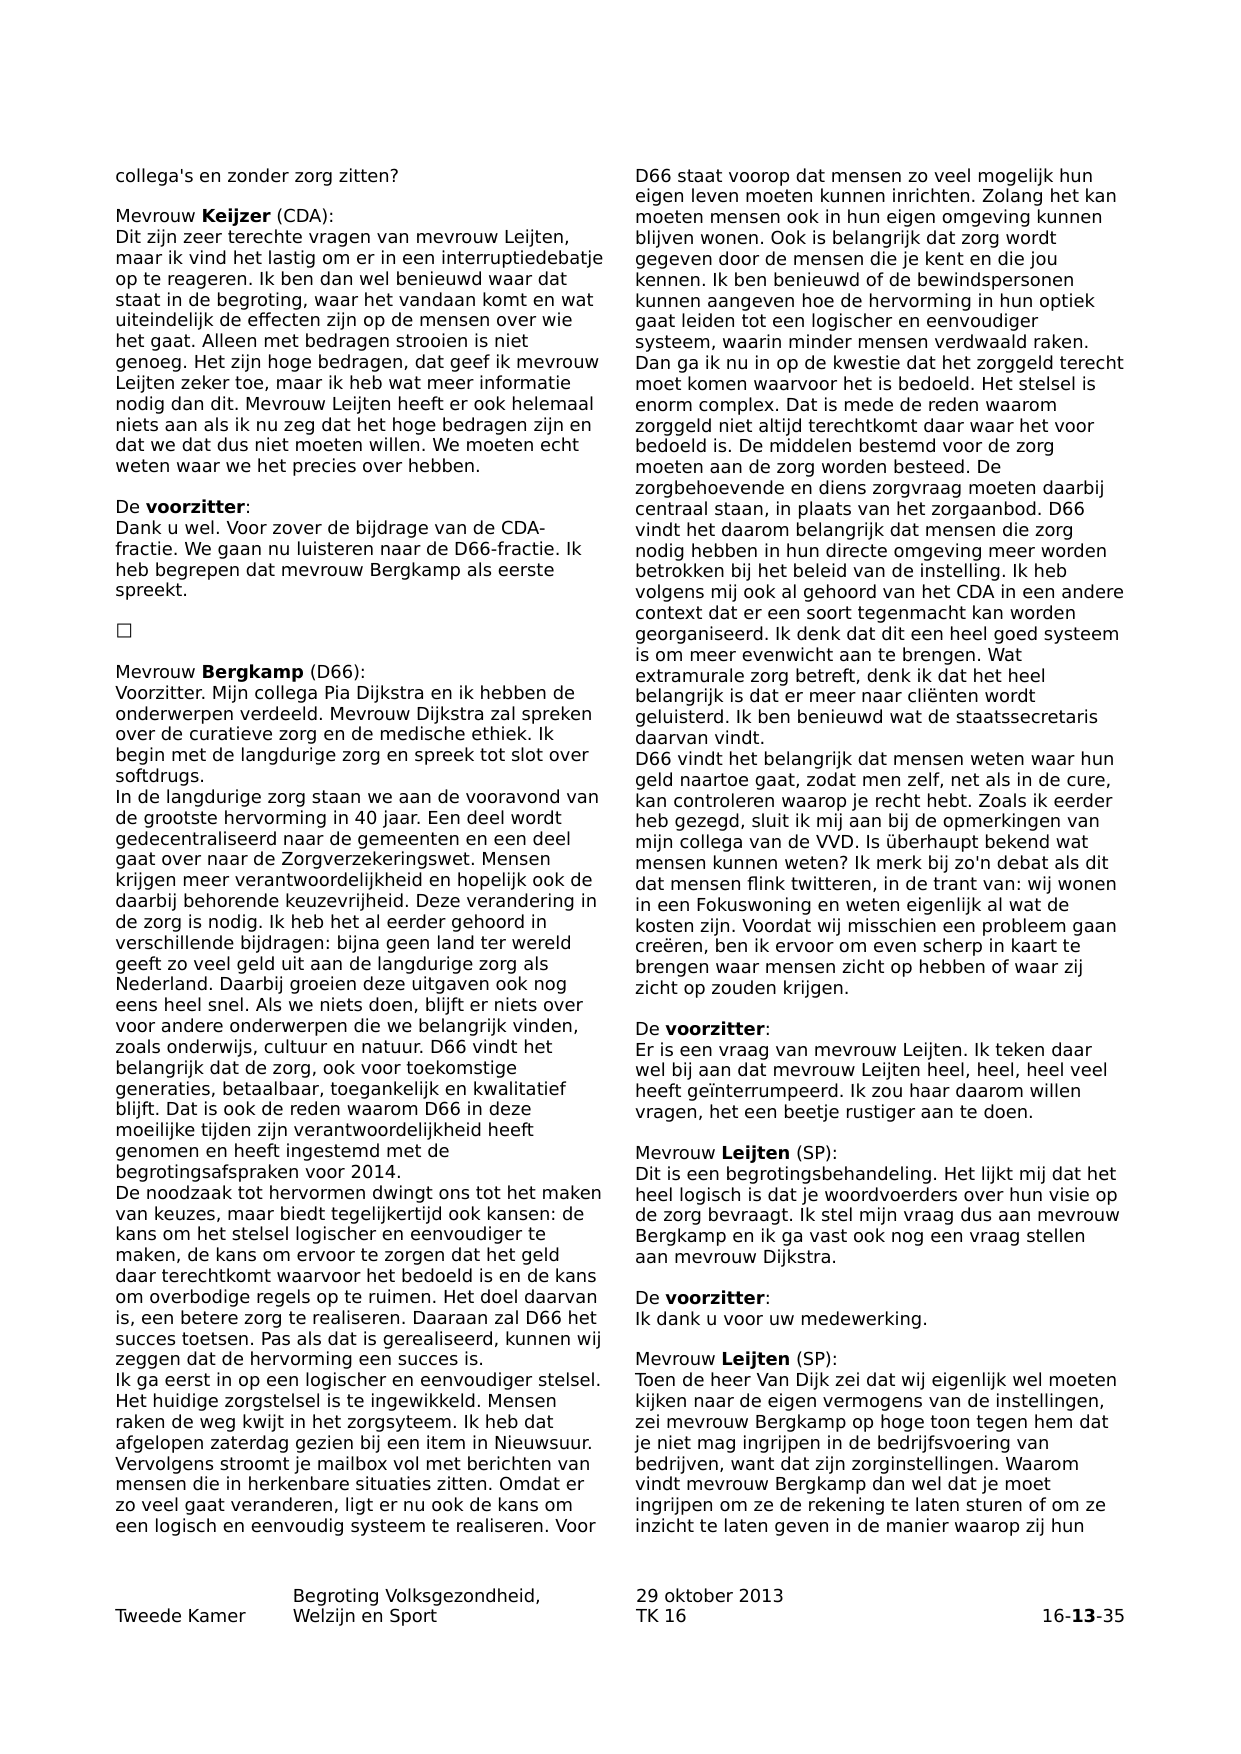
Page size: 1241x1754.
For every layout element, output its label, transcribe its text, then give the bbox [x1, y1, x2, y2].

text D66 vindt het belangrijk dat mensen weten waar hun geld naartoe gaat, zodat men zelf, net als in de cure, kan controleren waarop je recht hebt. Zoals ik eerder heb gezegd, sluit ik mij aan bij de opmerkingen van mijn collega van de VVD. Is überhaupt bekend wat mensen kunnen weten? Ik merk bij zo'n debat als dit dat mensen flink twitteren, in de trant van: wij wonen in een Fokuswoning en weten eigenlijk al wat de kosten zijn. Voordat wij misschien een probleem gaan creëren, ben ik ervoor om even scherp in kaart te brengen waar mensen zicht op hebben of waar zij zicht op zouden krijgen. [635, 749, 1125, 999]
text collega's en zonder zorg zitten? [115, 165, 605, 186]
text Dan ga ik nu in op de kwestie dat het zorggeld terecht moet komen waarvoor het is bedoeld. Het stelsel is enorm complex. Dat is mede de reden waarom zorggeld niet altijd terechtkomt daar waar het voor bedoeld is. De middelen bestemd voor de zorg moeten aan de zorg worden besteed. De zorgbehoevende en diens zorgvraag moeten daarbij centraal staan, in plaats van het zorgaanbod. D66 vindt het daarom belangrijk dat mensen die zorg nodig hebben in hun directe omgeving meer worden betrokken bij het beleid van de instelling. Ik heb volgens mij ook al gehoord van het CDA in een andere context dat er een soort tegenmacht kan worden georganiseerd. Ik denk dat dit een heel goed systeem is om meer evenwicht aan te brengen. Wat extramurale zorg betreft, denk ik dat het heel belangrijk is dat er meer naar cliënten wordt geluisterd. Ik ben benieuwd wat de staatssecretaris daarvan vindt. [635, 353, 1125, 749]
text Dit zijn zeer terechte vragen van mevrouw Leijten, maar ik vind het lastig om er in een interruptiedebatje op te reageren. Ik ben dan wel benieuwd waar dat staat in de begroting, waar het vandaan komt en wat uiteindelijk de effecten zijn op de mensen over wie het gaat. Alleen met bedragen strooien is niet genoeg. Het zijn hoge bedragen, dat geef ik mevrouw Leijten zeker toe, maar ik heb wat meer informatie nodig dan dit. Mevrouw Leijten heeft er ook helemaal niets aan als ik nu zeg dat het hoge bedragen zijn en dat we dat dus niet moeten willen. We moeten echt weten waar we het precies over hebben. [115, 227, 605, 477]
text De voorzitter: [635, 1288, 1125, 1308]
text Mevrouw Leijten (SP): [635, 1143, 1125, 1163]
text Dank u wel. Voor zover de bijdrage van de CDA-fractie. We gaan nu luisteren naar de D66-fractie. Ik heb begrepen dat mevrouw Bergkamp als eerste spreekt. [115, 518, 605, 601]
text Toen de heer Van Dijk zei dat wij eigenlijk wel moeten kijken naar de eigen vermogens van de instellingen, zei mevrouw Bergkamp op hoge toon tegen hem dat je niet mag ingrijpen in de bedrijfsvoering van bedrijven, want dat zijn zorginstellingen. Waarom vindt mevrouw Bergkamp dan wel dat je moet ingrijpen om ze de rekening te laten sturen of om ze inzicht te laten geven in de manier waarop zij hun [635, 1370, 1125, 1537]
text De noodzaak tot hervormen dwingt ons tot het maken van keuzes, maar biedt tegelijkertijd ook kansen: de kans om het stelsel logischer en eenvoudiger te maken, de kans om ervoor te zorgen dat het geld daar terechtkomt waarvoor het bedoeld is en de kans om overbodige regels op te ruimen. Het doel daarvan is, een betere zorg te realiseren. Daaraan zal D66 het succes toetsen. Pas als dat is gerealiseerd, kunnen wij zeggen dat de hervorming een succes is. [115, 1182, 605, 1370]
text De voorzitter: [115, 497, 605, 518]
text Ik ga eerst in op een logischer en eenvoudiger stelsel. Het huidige zorgstelsel is te ingewikkeld. Mensen raken de weg kwijt in het zorgsyteem. Ik heb dat afgelopen zaterdag gezien bij een item in Nieuwsuur. Vervolgens stroomt je mailbox vol met berichten van mensen die in herkenbare situaties zitten. Omdat er zo veel gaat veranderen, ligt er nu ook de kans om een logisch en eenvoudig systeem te realiseren. Voor [115, 1370, 605, 1537]
text De voorzitter: [635, 1019, 1125, 1039]
text Ik dank u voor uw medewerking. [635, 1308, 1125, 1329]
text Mevrouw Leijten (SP): [635, 1349, 1125, 1370]
text Voorzitter. Mijn collega Pia Dijkstra en ik hebben de onderwerpen verdeeld. Mevrouw Dijkstra zal spreken over de curatieve zorg en de medische ethiek. Ik begin met de langdurige zorg en spreek tot slot over softdrugs. [115, 682, 605, 787]
text D66 staat voorop dat mensen zo veel mogelijk hun eigen leven moeten kunnen inrichten. Zolang het kan moeten mensen ook in hun eigen omgeving kunnen blijven wonen. Ook is belangrijk dat zorg wordt gegeven door de mensen die je kent en die jou kennen. Ik ben benieuwd of de bewindspersonen kunnen aangeven hoe de hervorming in hun optiek gaat leiden tot een logischer en eenvoudiger systeem, waarin minder mensen verdwaald raken. [635, 165, 1125, 353]
text In de langdurige zorg staan we aan de vooravond van de grootste hervorming in 40 jaar. Een deel wordt gedecentraliseerd naar de gemeenten en een deel gaat over naar de Zorgverzekeringswet. Mensen krijgen meer verantwoordelijkheid en hopelijk ook de daarbij behorende keuzevrijheid. Deze verandering in de zorg is nodig. Ik heb het al eerder gehoord in verschillende bijdragen: bijna geen land ter wereld geeft zo veel geld uit aan de langdurige zorg als Nederland. Daarbij groeien deze uitgaven ook nog eens heel snel. Als we niets doen, blijft er niets over voor andere onderwerpen die we belangrijk vinden, zoals onderwijs, cultuur en natuur. D66 vindt het belangrijk dat de zorg, ook voor toekomstige generaties, betaalbaar, toegankelijk en kwalitatief blijft. Dat is ook de reden waarom D66 in deze moeilijke tijden zijn verantwoordelijkheid heeft genomen en heeft ingestemd met de begrotingsafspraken voor 2014. [115, 787, 605, 1182]
text ⬜ [115, 621, 605, 642]
text Dit is een begrotingsbehandeling. Het lijkt mij dat het heel logisch is dat je woordvoerders over hun visie op de zorg bevraagt. Ik stel mijn vraag dus aan mevrouw Bergkamp en ik ga vast ook nog een vraag stellen aan mevrouw Dijkstra. [635, 1163, 1125, 1268]
text Mevrouw Bergkamp (D66): [115, 662, 605, 682]
text Er is een vraag van mevrouw Leijten. Ik teken daar wel bij aan dat mevrouw Leijten heel, heel, heel veel heeft geïnterrumpeerd. Ik zou haar daarom willen vragen, het een beetje rustiger aan te doen. [635, 1039, 1125, 1123]
text Mevrouw Keijzer (CDA): [115, 206, 605, 227]
